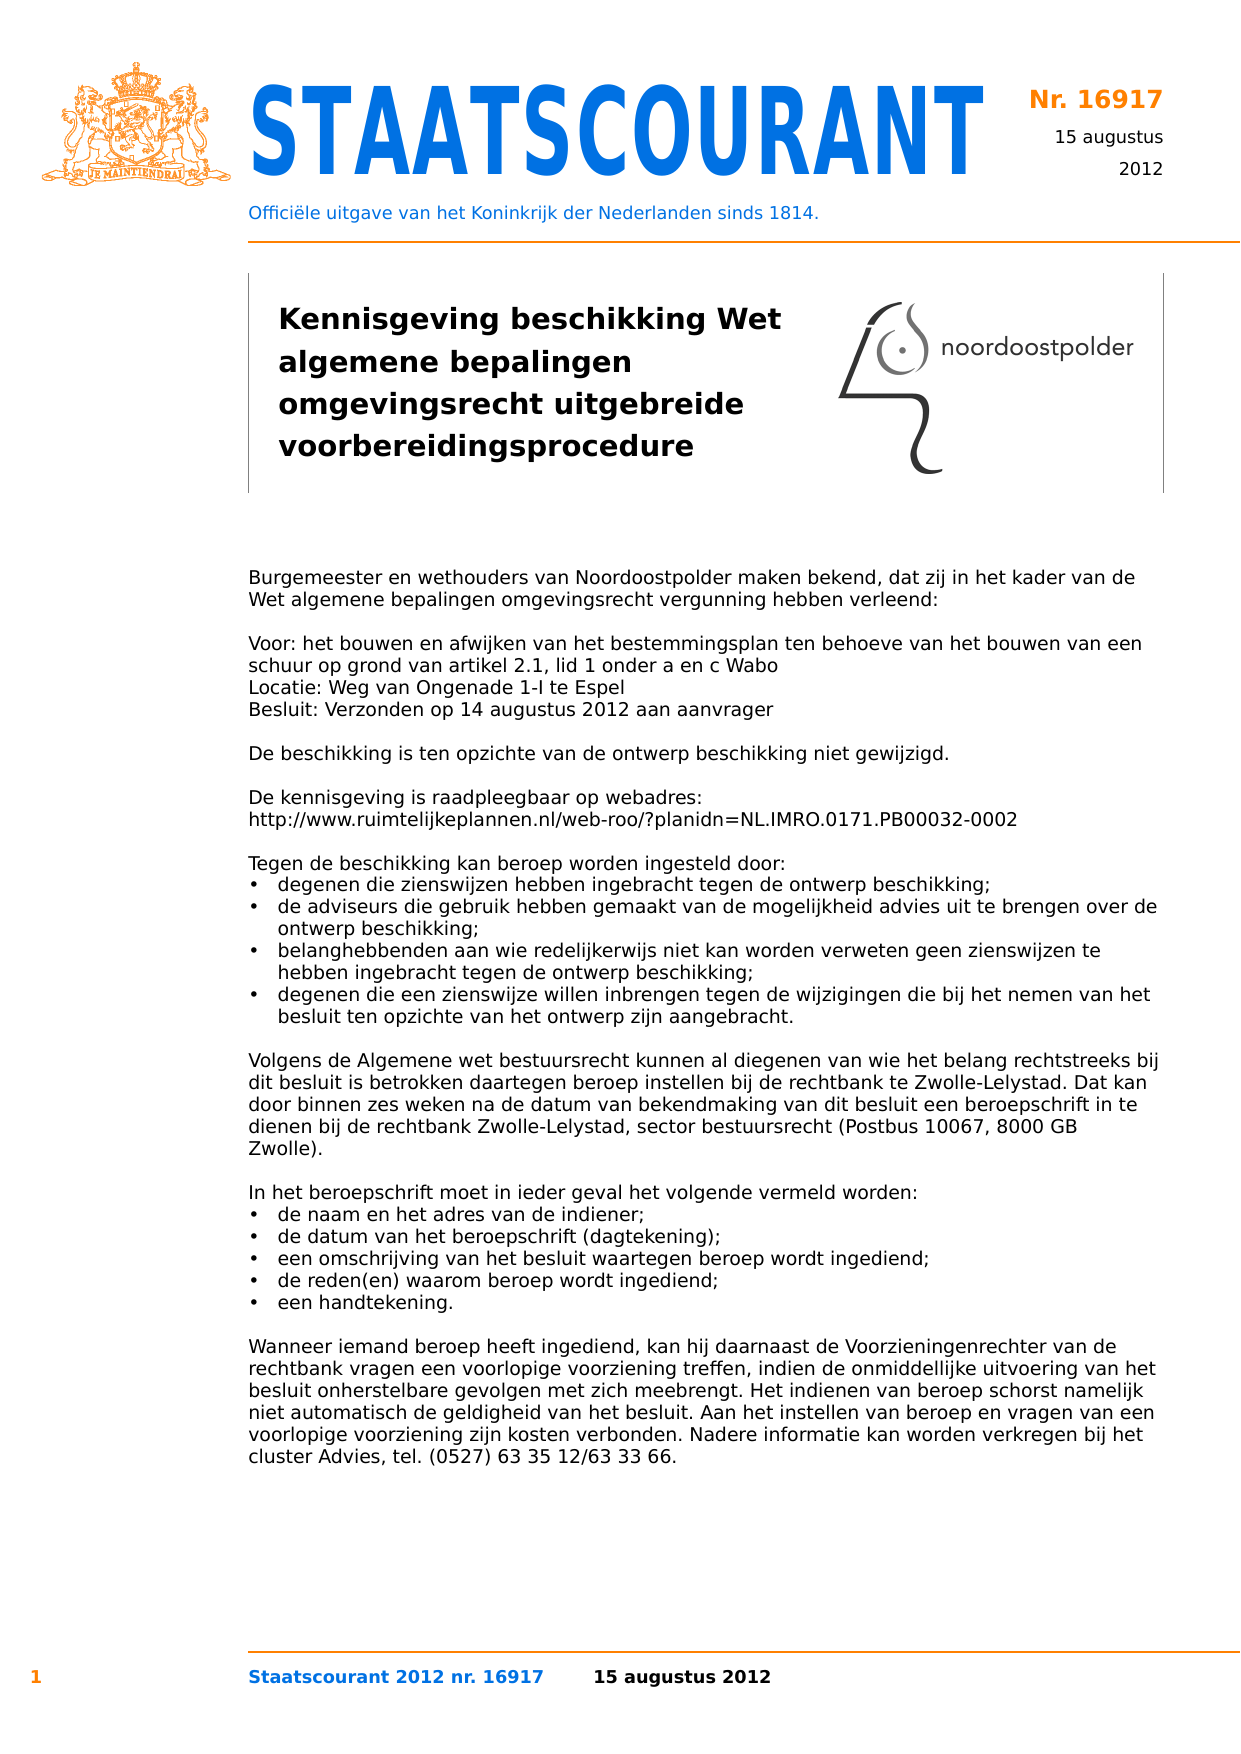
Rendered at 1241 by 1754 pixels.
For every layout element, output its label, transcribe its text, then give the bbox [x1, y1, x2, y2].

text • de adviseurs die gebruik hebben gemaakt van de mogelijkheid advies uit te brengen over de ontwerp beschikking; [248, 896, 1163, 940]
text Besluit: Verzonden op 14 augustus 2012 aan aanvrager [248, 699, 1163, 721]
text Burgemeester en wethouders van Noordoostpolder maken bekend, dat zij in het kader van de Wet algemene bepalingen omgevingsrecht vergunning hebben verleend: [248, 567, 1163, 611]
text De beschikking is ten opzichte van de ontwerp beschikking niet gewijzigd. [248, 743, 1163, 765]
table_cell Officiële uitgave van het Koninkrijk der Nederlanden sinds 1814. [248, 203, 1240, 241]
text Voor: het bouwen en afwijken van het bestemmingsplan ten behoeve van het bouwen van een schuur op grond van artikel 2.1, lid 1 onder a en c Wabo [248, 633, 1163, 677]
text • belanghebbenden aan wie redelijkerwijs niet kan worden verweten geen zienswijzen te hebben ingebracht tegen de ontwerp beschikking; [248, 940, 1163, 984]
text • de datum van het beroepschrift (dagtekening); [248, 1226, 1163, 1248]
picture [838, 302, 1134, 474]
text Wanneer iemand beroep heeft ingediend, kan hij daarnaast de Voorzieningenrechter van de rechtbank vragen een voorlopige voorziening treffen, indien de onmiddellijke uitvoering van het besluit onherstelbare gevolgen met zich meebrengt. Het indienen van beroep schorst namelijk niet automatisch de geldigheid van het besluit. Aan het instellen van beroep en vragen van een voorlopige voorziening zijn kosten verbonden. Nadere informatie kan worden verkregen bij het cluster Advies, tel. (0527) 63 35 12/63 33 66. [248, 1336, 1163, 1467]
text De kennisgeving is raadpleegbaar op webadres: [248, 787, 1163, 808]
text Tegen de beschikking kan beroep worden ingesteld door: [248, 852, 1163, 874]
table_cell 15 augustus [998, 121, 1240, 153]
text In het beroepschrift moet in ieder geval het volgende vermeld worden: [248, 1182, 1163, 1204]
table_header [25, 62, 248, 241]
text Volgens de Algemene wet bestuursrecht kunnen al diegenen van wie het belang rechtstreeks bij dit besluit is betrokken daartegen beroep instellen bij de rechtbank te Zwolle-Lelystad. Dat kan door binnen zes weken na de datum van bekendmaking van dit besluit een beroepschrift in te dienen bij de rechtbank Zwolle-Lelystad, sector bestuursrecht (Postbus 10067, 8000 GB Zwolle). [248, 1050, 1163, 1160]
table_cell 2012 [998, 153, 1240, 203]
text Locatie: Weg van Ongenade 1-I te Espel [248, 677, 1163, 699]
text • een omschrijving van het besluit waartegen beroep wordt ingediend; [248, 1248, 1163, 1270]
text • de reden(en) waarom beroep wordt ingediend; [248, 1270, 1163, 1292]
text • degenen die een zienswijze willen inbrengen tegen de wijzigingen die bij het nemen van het besluit ten opzichte van het ontwerp zijn aangebracht. [248, 984, 1163, 1028]
text • degenen die zienswijzen hebben ingebracht tegen de ontwerp beschikking; [248, 874, 1163, 896]
table_header STAATSCOURANT [248, 62, 998, 203]
picture [41, 62, 231, 186]
subtitle Kennisgeving beschikking Wet algemene bepalingen omgevingsrecht uitgebreide voorbereidingsprocedure [249, 273, 1163, 493]
text • een handtekening. [248, 1292, 1163, 1314]
text • de naam en het adres van de indiener; [248, 1204, 1163, 1226]
text http://www.ruimtelijkeplannen.nl/web-roo/?planidn=NL.IMRO.0171.PB00032-0002 [248, 808, 1163, 831]
table_header Nr. 16917 [998, 62, 1240, 121]
